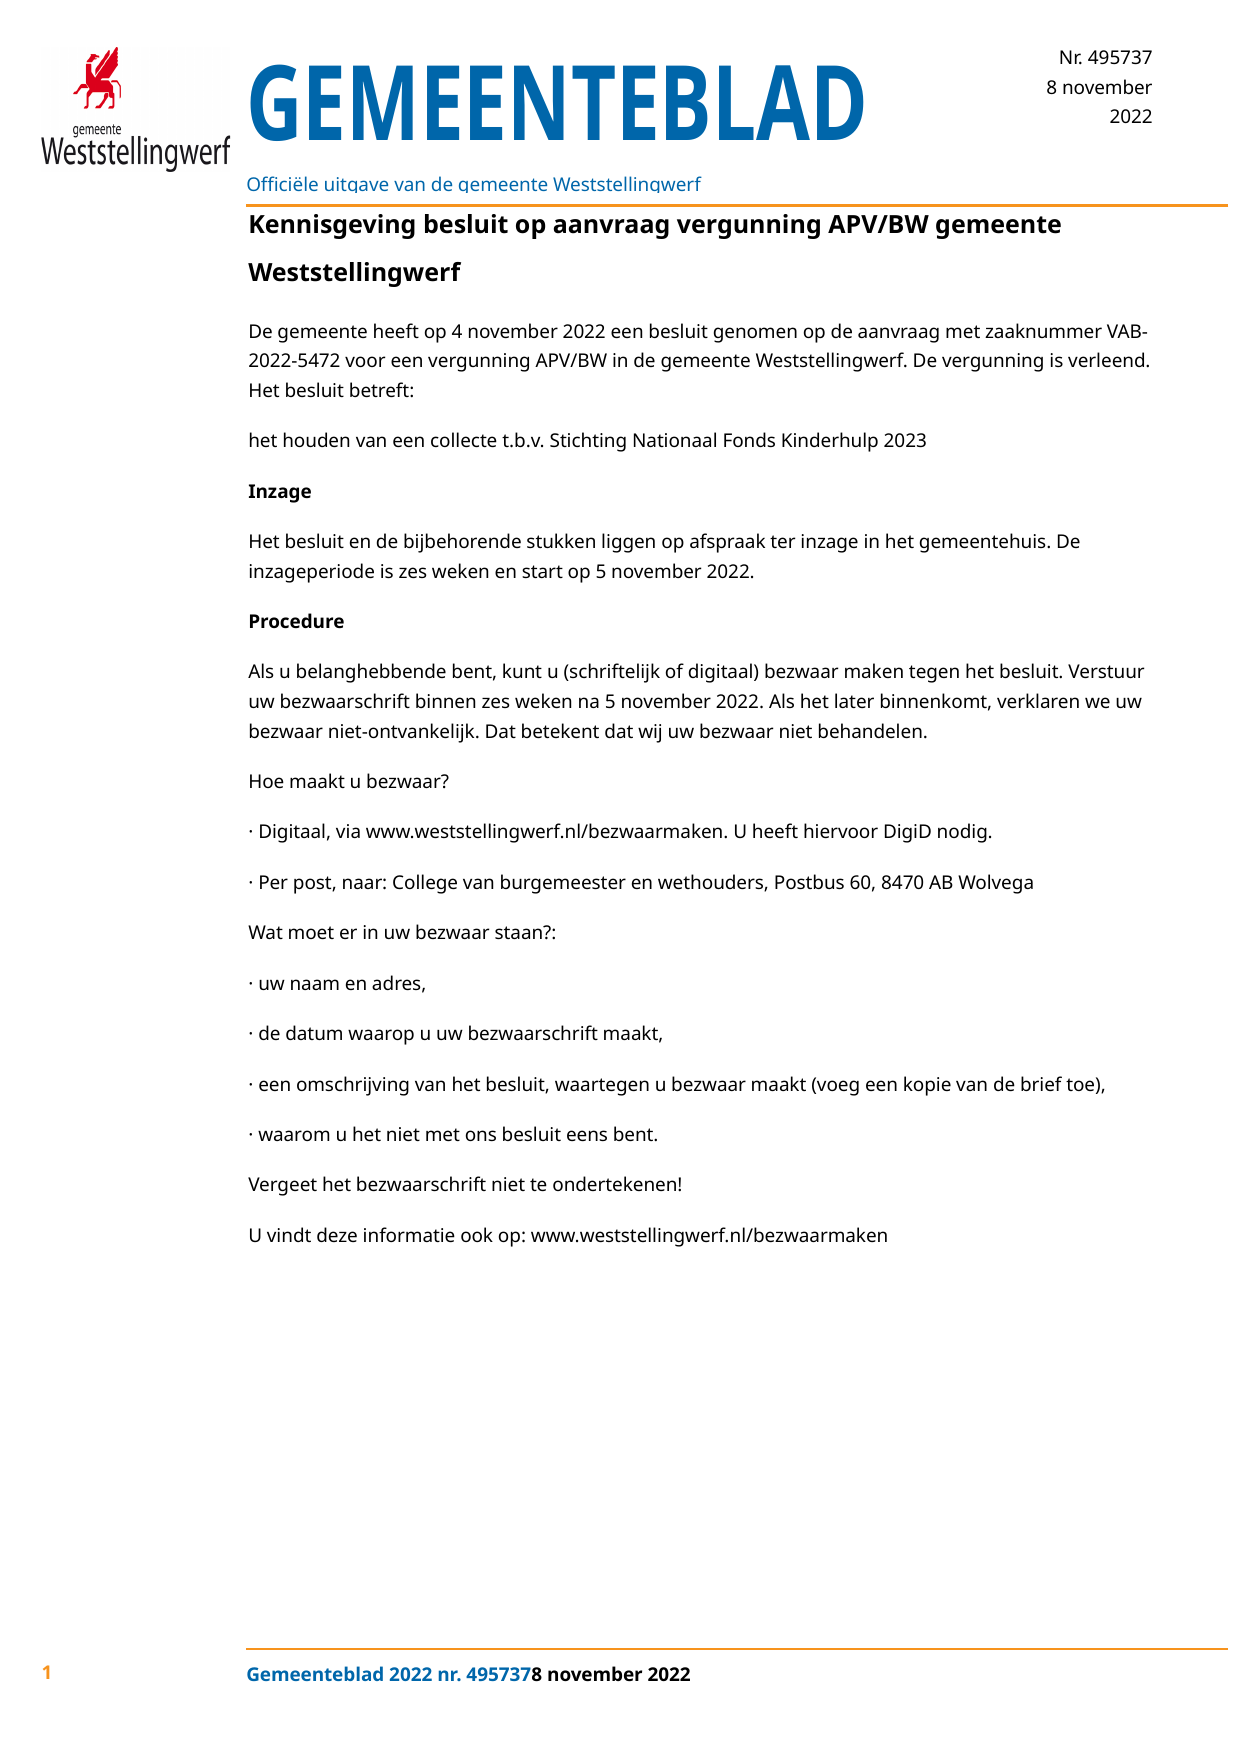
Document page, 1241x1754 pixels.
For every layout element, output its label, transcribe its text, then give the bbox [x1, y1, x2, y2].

text · een omschrijving van het besluit, waartegen u bezwaar maakt (voeg een kopie van de brief toe), [248, 1071, 1152, 1097]
text · de datum waarop u uw bezwaarschrift maakt, [248, 1020, 1152, 1046]
text Hoe maakt u bezwaar? [248, 768, 1152, 794]
text Procedure [248, 608, 1152, 634]
text Als u belanghebbende bent, kunt u (schriftelijk of digitaal) bezwaar maken tegen het besluit. Verstuur uw bezwaarschrift binnen zes weken na 5 november 2022. Als het later binnenkomt, verklaren we uw bezwaar niet-ontvankelijk. Dat betekent dat wij uw bezwaar niet behandelen. [248, 659, 1152, 744]
picture [41, 47, 231, 172]
text · waarom u het niet met ons besluit eens bent. [248, 1121, 1152, 1147]
text Het besluit en de bijbehorende stukken liggen op afspraak ter inzage in het gemeentehuis. De inzageperiode is zes weken en start op 5 november 2022. [248, 528, 1152, 584]
text Inzage [248, 478, 1152, 504]
text De gemeente heeft op 4 november 2022 een besluit genomen op de aanvraag met zaaknummer VAB-2022-5472 voor een vergunning APV/BW in de gemeente Weststellingwerf. De vergunning is verleend. Het besluit betreft: [248, 318, 1152, 403]
text het houden van een collecte t.b.v. Stichting Nationaal Fonds Kinderhulp 2023 [248, 427, 1152, 453]
text Kennisgeving besluit op aanvraag vergunning APV/BW gemeente Weststellingwerf [248, 207, 1152, 288]
text · Per post, naar: College van burgemeester en wethouders, Postbus 60, 8470 AB Wolvega [248, 869, 1152, 895]
text · uw naam en adres, [248, 970, 1152, 996]
text · Digitaal, via www.weststellingwerf.nl/bezwaarmaken. U heeft hiervoor DigiD nodig. [248, 819, 1152, 844]
text Vergeet het bezwaarschrift niet te ondertekenen! [248, 1172, 1152, 1197]
text Wat moet er in uw bezwaar staan?: [248, 919, 1152, 945]
text U vindt deze informatie ook op: www.weststellingwerf.nl/bezwaarmaken [248, 1222, 1152, 1248]
